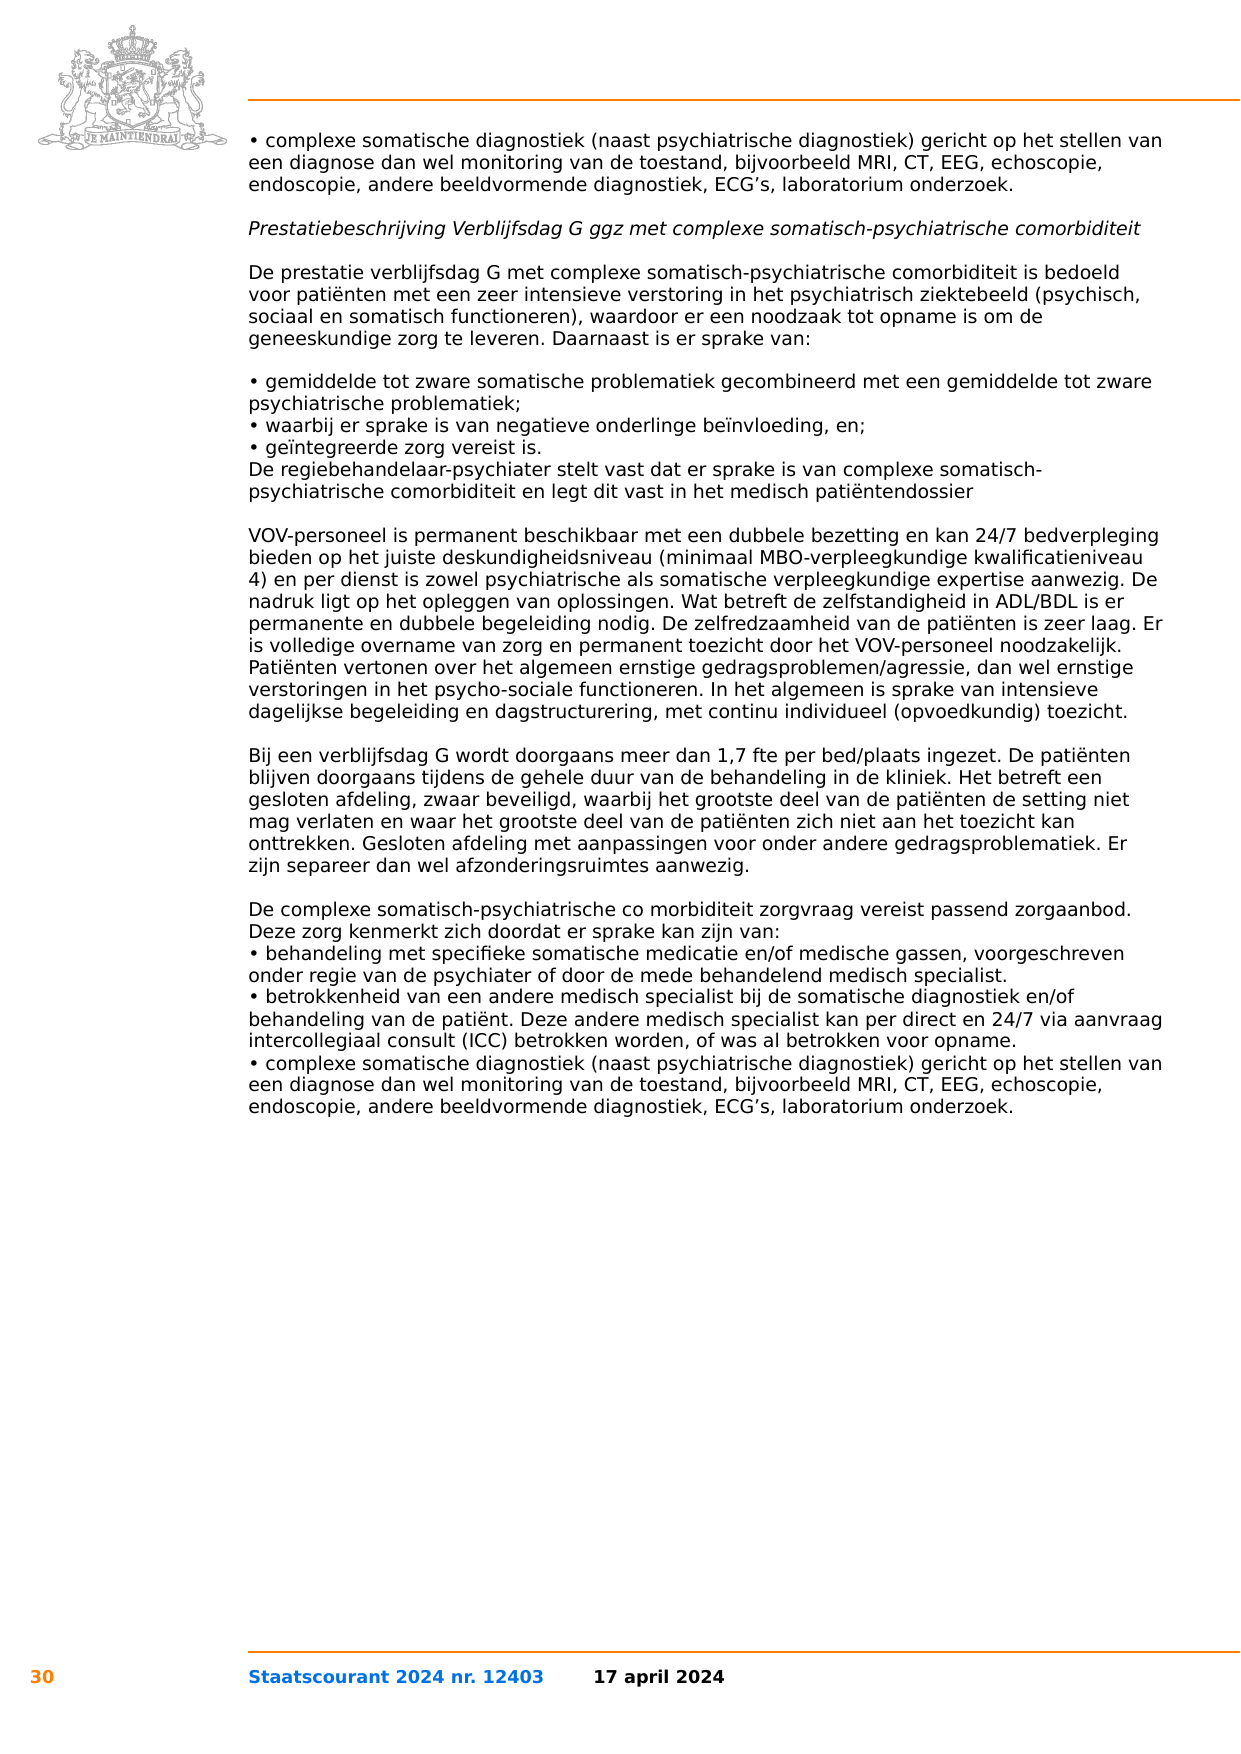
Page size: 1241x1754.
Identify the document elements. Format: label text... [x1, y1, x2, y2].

text De regiebehandelaar-psychiater stelt vast dat er sprake is van complexe somatisch-psychiatrische comorbiditeit en legt dit vast in het medisch patiëntendossier [248, 459, 1163, 503]
text • betrokkenheid van een andere medisch specialist bij de somatische diagnostiek en/of behandeling van de patiënt. Deze andere medisch specialist kan per direct en 24/7 via aanvraag intercollegiaal consult (ICC) betrokken worden, of was al betrokken voor opname. [248, 986, 1163, 1052]
text VOV-personeel is permanent beschikbaar met een dubbele bezetting en kan 24/7 bedverpleging bieden op het juiste deskundigheidsniveau (minimaal MBO-verpleegkundige kwalificatieniveau 4) en per dienst is zowel psychiatrische als somatische verpleegkundige expertise aanwezig. De nadruk ligt op het opleggen van oplossingen. Wat betreft de zelfstandigheid in ADL/BDL is er permanente en dubbele begeleiding nodig. De zelfredzaamheid van de patiënten is zeer laag. Er is volledige overname van zorg en permanent toezicht door het VOV-personeel noodzakelijk. Patiënten vertonen over het algemeen ernstige gedragsproblemen/agressie, dan wel ernstige verstoringen in het psycho-sociale functioneren. In het algemeen is sprake van intensieve dagelijkse begeleiding en dagstructurering, met continu individueel (opvoedkundig) toezicht. [248, 525, 1163, 723]
text • waarbij er sprake is van negatieve onderlinge beïnvloeding, en; [248, 415, 1163, 437]
text • geïntegreerde zorg vereist is. [248, 437, 1163, 459]
text • complexe somatische diagnostiek (naast psychiatrische diagnostiek) gericht op het stellen van een diagnose dan wel monitoring van de toestand, bijvoorbeeld MRI, CT, EEG, echoscopie, endoscopie, andere beeldvormende diagnostiek, ECG’s, laboratorium onderzoek. [248, 1052, 1163, 1118]
picture [38, 25, 227, 150]
text Bij een verblijfsdag G wordt doorgaans meer dan 1,7 fte per bed/plaats ingezet. De patiënten blijven doorgaans tijdens de gehele duur van de behandeling in de kliniek. Het betreft een gesloten afdeling, zwaar beveiligd, waarbij het grootste deel van de patiënten de setting niet mag verlaten en waar het grootste deel van de patiënten zich niet aan het toezicht kan onttrekken. Gesloten afdeling met aanpassingen voor onder andere gedragsproblematiek. Er zijn separeer dan wel afzonderingsruimtes aanwezig. [248, 745, 1163, 877]
text De complexe somatisch-psychiatrische co morbiditeit zorgvraag vereist passend zorgaanbod. Deze zorg kenmerkt zich doordat er sprake kan zijn van: [248, 898, 1163, 942]
text • complexe somatische diagnostiek (naast psychiatrische diagnostiek) gericht op het stellen van een diagnose dan wel monitoring van de toestand, bijvoorbeeld MRI, CT, EEG, echoscopie, endoscopie, andere beeldvormende diagnostiek, ECG’s, laboratorium onderzoek. [248, 130, 1163, 196]
text • gemiddelde tot zware somatische problematiek gecombineerd met een gemiddelde tot zware psychiatrische problematiek; [248, 371, 1163, 415]
subtitle Prestatiebeschrijving Verblijfsdag G ggz met complexe somatisch-psychiatrische comorbiditeit [248, 218, 1163, 240]
text De prestatie verblijfsdag G met complexe somatisch-psychiatrische comorbiditeit is bedoeld voor patiënten met een zeer intensieve verstoring in het psychiatrisch ziektebeeld (psychisch, sociaal en somatisch functioneren), waardoor er een noodzaak tot opname is om de geneeskundige zorg te leveren. Daarnaast is er sprake van: [248, 262, 1163, 349]
text • behandeling met specifieke somatische medicatie en/of medische gassen, voorgeschreven onder regie van de psychiater of door de mede behandelend medisch specialist. [248, 942, 1163, 986]
